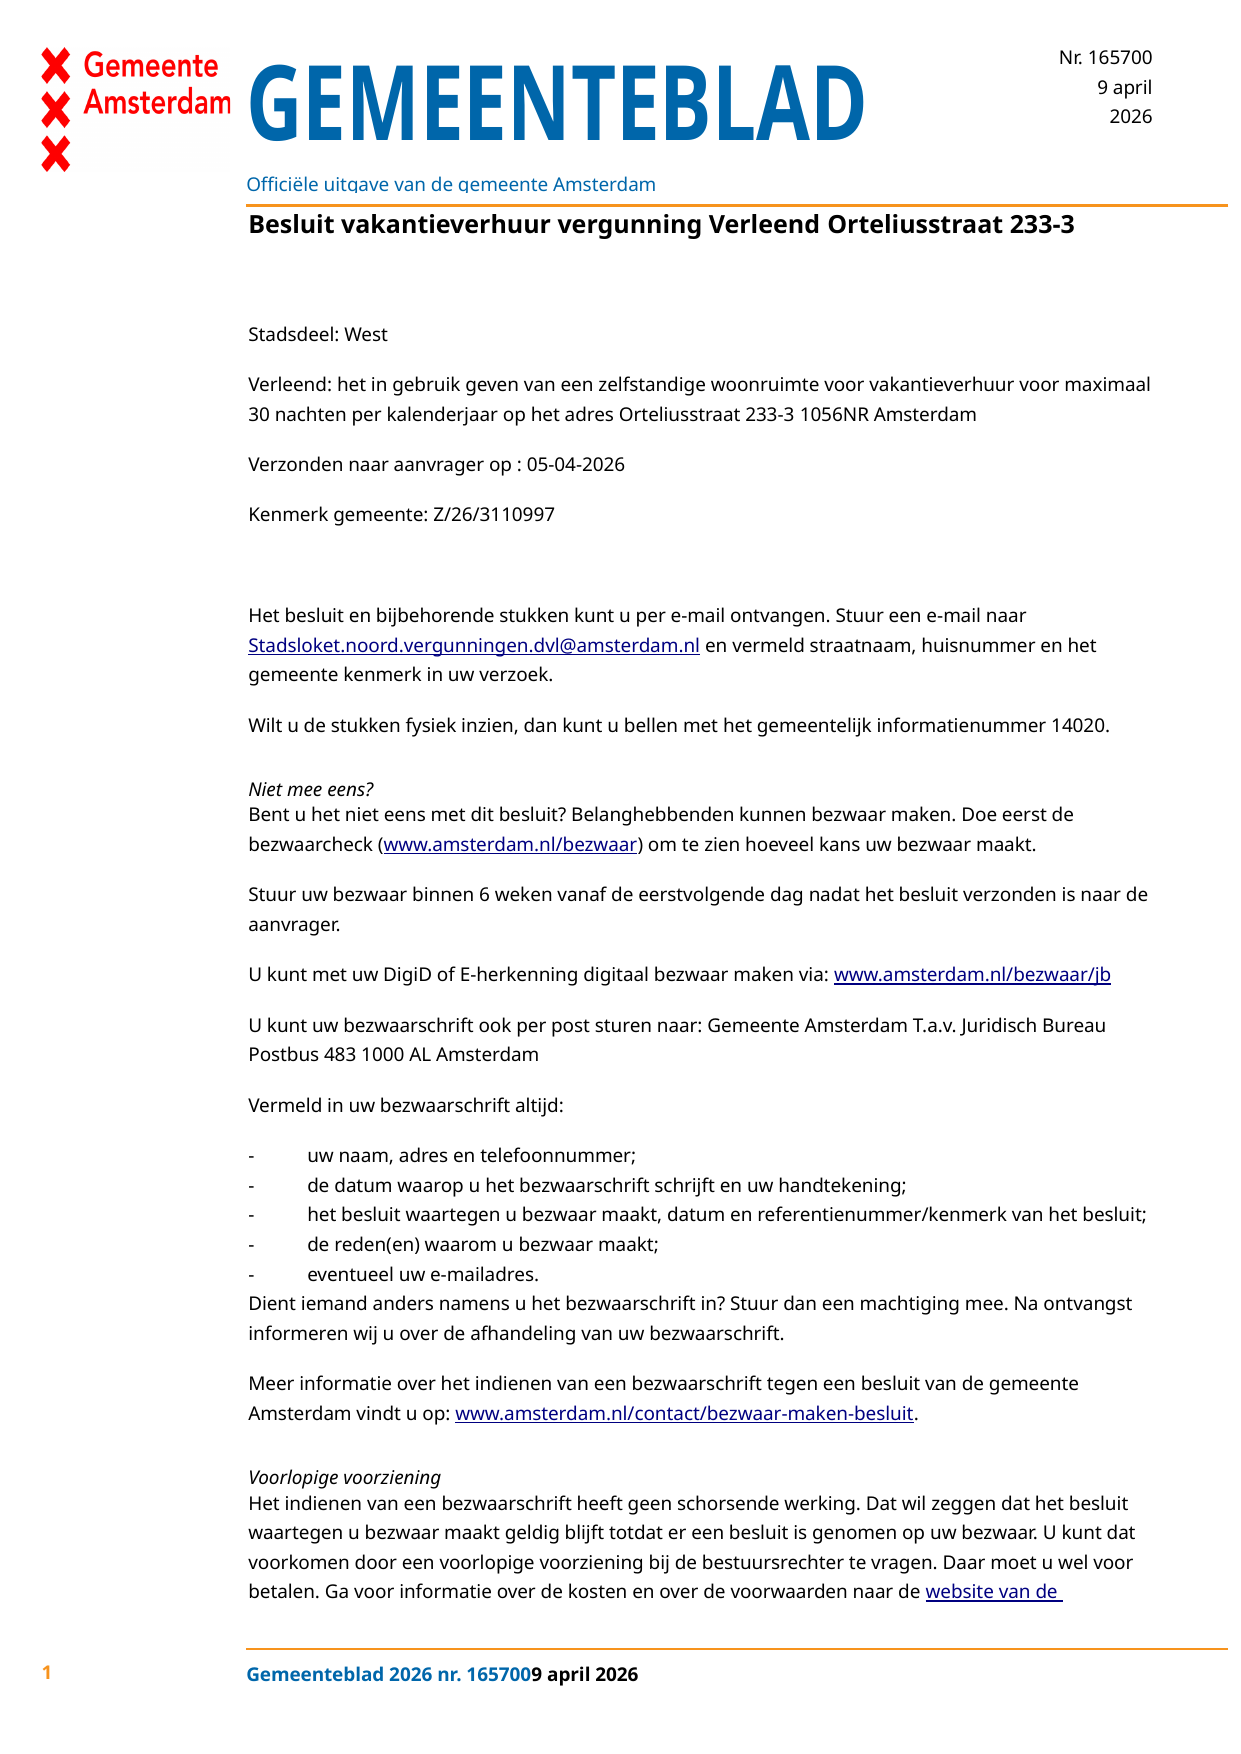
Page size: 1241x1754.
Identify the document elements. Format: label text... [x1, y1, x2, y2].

text Stuur uw bezwaar binnen 6 weken vanaf de eerstvolgende dag nadat het besluit verzonden is naar de aanvrager. [248, 882, 1152, 937]
text Besluit vakantieverhuur vergunning Verleend Orteliusstraat 233-3 [248, 207, 1152, 241]
text Verzonden naar aanvrager op : 05-04-2026 [248, 451, 1152, 477]
list uw naam, adres en telefoonnummer; [248, 1142, 1152, 1168]
text Het besluit en bijbehorende stukken kunt u per e-mail ontvangen. Stuur een e-mail naar Stadsloket.noord.vergunningen.dvl@amsterdam.nl en vermeld straatnaam, huisnummer en het gemeente kenmerk in uw verzoek. [248, 602, 1152, 687]
text Vermeld in uw bezwaarschrift altijd: [248, 1092, 1152, 1118]
text Wilt u de stukken fysiek inzien, dan kunt u bellen met het gemeentelijk informatienummer 14020. [248, 712, 1152, 738]
text Stadsdeel: West [248, 321, 1152, 346]
text U kunt met uw DigiD of E-herkenning digitaal bezwaar maken via: www.amsterdam.nl/bezwaar/jb [248, 962, 1152, 987]
picture [41, 47, 231, 172]
list de reden(en) waarom u bezwaar maakt; [248, 1231, 1152, 1257]
list eventueel uw e-mailadres. [248, 1261, 1152, 1287]
list de datum waarop u het bezwaarschrift schrijft en uw handtekening; [248, 1172, 1152, 1198]
text Dient iemand anders namens u het bezwaarschrift in? Stuur dan een machtiging mee. Na ontvangst informeren wij u over de afhandeling van uw bezwaarschrift. [248, 1290, 1152, 1346]
text Niet mee eens? [248, 776, 1152, 802]
text Kenmerk gemeente: Z/26/3110997 [248, 502, 1152, 527]
text Voorlopige voorziening [248, 1464, 1152, 1490]
text U kunt uw bezwaarschrift ook per post sturen naar: Gemeente Amsterdam T.a.v. Juridisch Bureau Postbus 483 1000 AL Amsterdam [248, 1012, 1152, 1067]
text Meer informatie over het indienen van een bezwaarschrift tegen een besluit van de gemeente Amsterdam vindt u op: www.amsterdam.nl/contact/bezwaar-maken-besluit. [248, 1370, 1152, 1426]
text Verleend: het in gebruik geven van een zelfstandige woonruimte voor vakantieverhuur voor maximaal 30 nachten per kalenderjaar op het adres Orteliusstraat 233-3 1056NR Amsterdam [248, 371, 1152, 426]
text Het indienen van een bezwaarschrift heeft geen schorsende werking. Dat wil zeggen dat het besluit waartegen u bezwaar maakt geldig blijft totdat er een besluit is genomen op uw bezwaar. U kunt dat voorkomen door een voorlopige voorziening bij de bestuursrechter te vragen. Daar moet u wel voor betalen. Ga voor informatie over de kosten en over de voorwaarden naar de website van de [248, 1490, 1152, 1604]
list het besluit waartegen u bezwaar maakt, datum en referentienummer/kenmerk van het besluit; [248, 1202, 1152, 1227]
text Bent u het niet eens met dit besluit? Belanghebbenden kunnen bezwaar maken. Doe eerst de bezwaarcheck (www.amsterdam.nl/bezwaar) om te zien hoeveel kans uw bezwaar maakt. [248, 802, 1152, 857]
